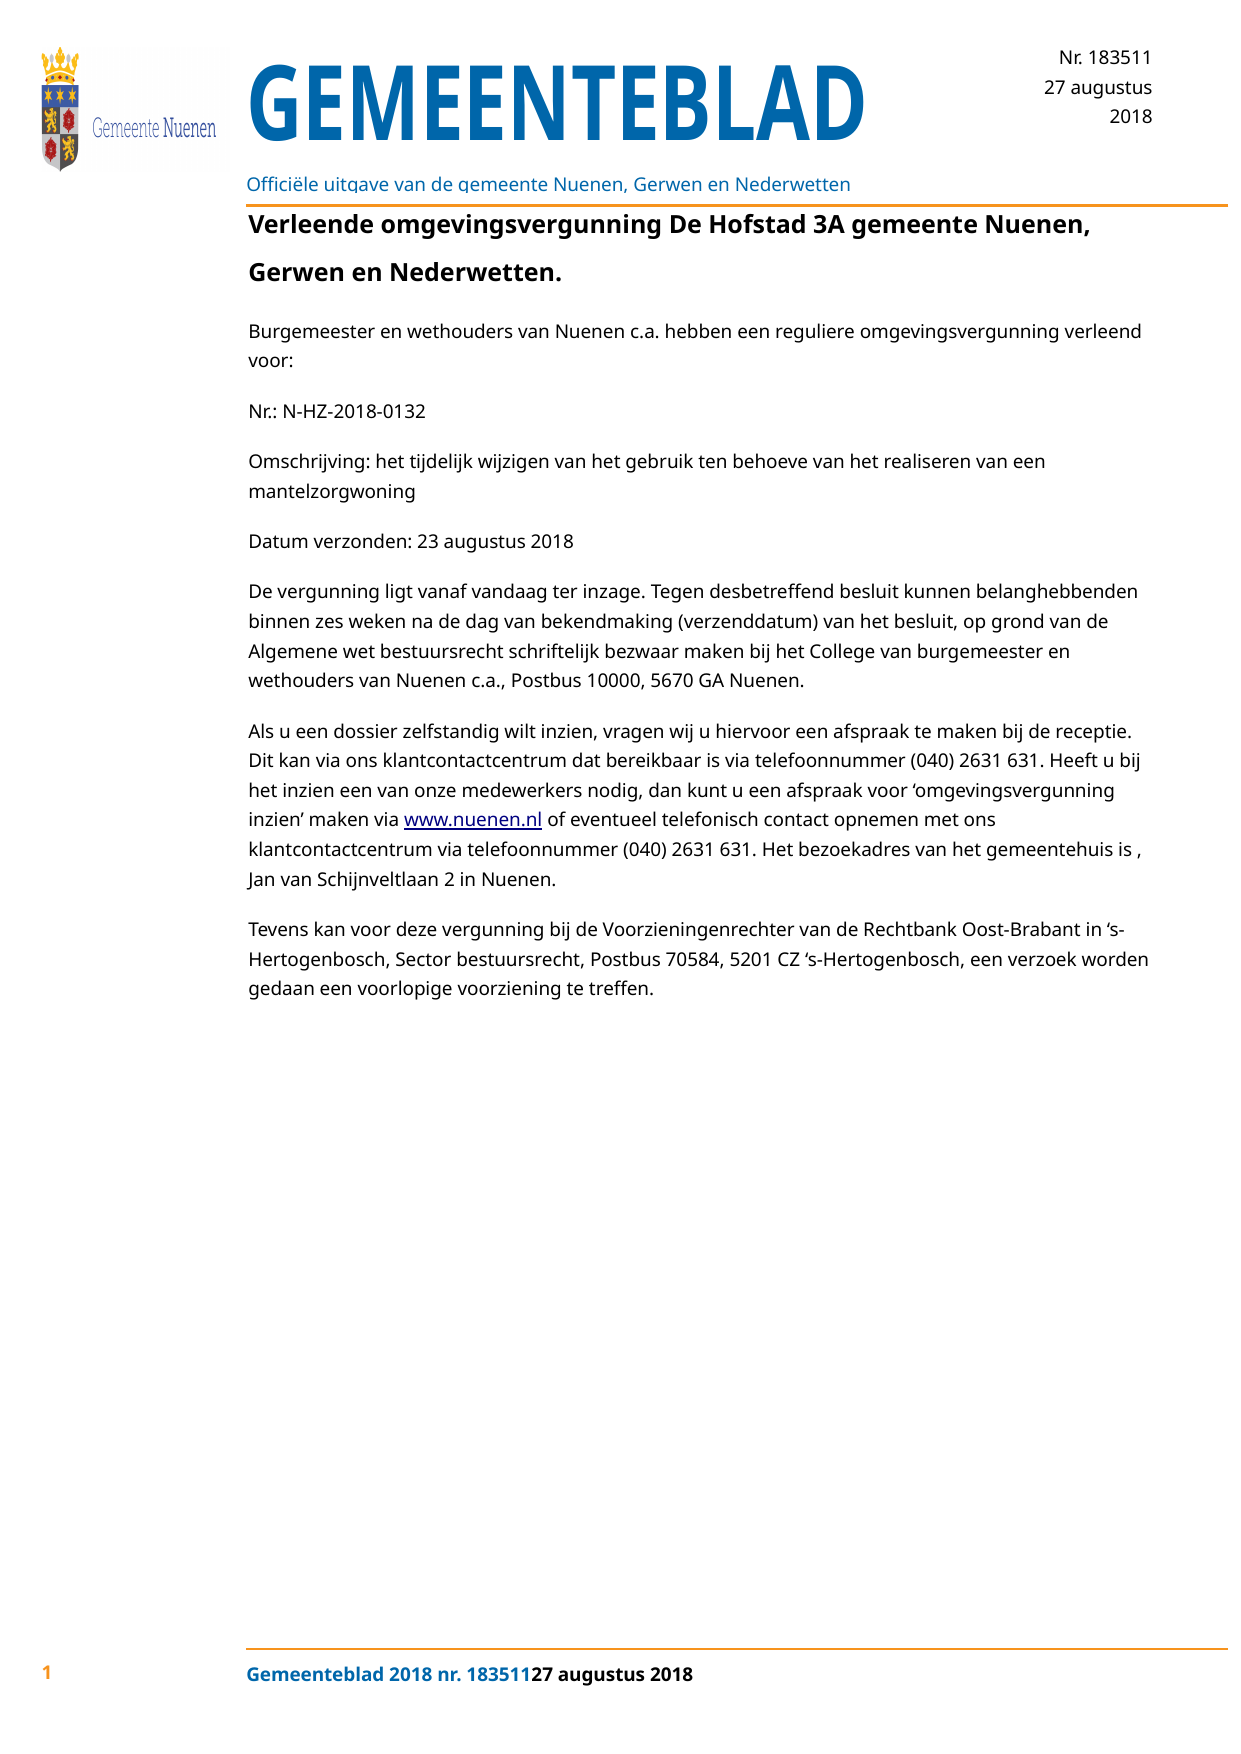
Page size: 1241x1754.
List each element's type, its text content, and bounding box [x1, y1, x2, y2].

picture [41, 47, 231, 172]
text Omschrijving: het tijdelijk wijzigen van het gebruik ten behoeve van het realiseren van een mantelzorgwoning [248, 448, 1152, 504]
text De vergunning ligt vanaf vandaag ter inzage. Tegen desbetreffend besluit kunnen belanghebbenden binnen zes weken na de dag van bekendmaking (verzenddatum) van het besluit, op grond van de Algemene wet bestuursrecht schriftelijk bezwaar maken bij het College van burgemeester en wethouders van Nuenen c.a., Postbus 10000, 5670 GA Nuenen. [248, 579, 1152, 693]
text Verleende omgevingsvergunning De Hofstad 3A gemeente Nuenen, Gerwen en Nederwetten. [248, 207, 1152, 288]
text Tevens kan voor deze vergunning bij de Voorzieningenrechter van de Rechtbank Oost-Brabant in ‘s-Hertogenbosch, Sector bestuursrecht, Postbus 70584, 5201 CZ ‘s-Hertogenbosch, een verzoek worden gedaan een voorlopige voorziening te treffen. [248, 916, 1152, 1001]
text Burgemeester en wethouders van Nuenen c.a. hebben een reguliere omgevingsvergunning verleend voor: [248, 318, 1152, 373]
text Datum verzonden: 23 augustus 2018 [248, 528, 1152, 554]
text Nr.: N-HZ-2018-0132 [248, 398, 1152, 424]
text Als u een dossier zelfstandig wilt inzien, vragen wij u hiervoor een afspraak te maken bij de receptie. Dit kan via ons klantcontactcentrum dat bereikbaar is via telefoonnummer (040) 2631 631. Heeft u bij het inzien een van onze medewerkers nodig, dan kunt u een afspraak voor ‘omgevingsvergunning inzien’ maken via www.nuenen.nl of eventueel telefonisch contact opnemen met ons klantcontactcentrum via telefoonnummer (040) 2631 631. Het bezoekadres van het gemeentehuis is , Jan van Schijnveltlaan 2 in Nuenen. [248, 718, 1152, 892]
